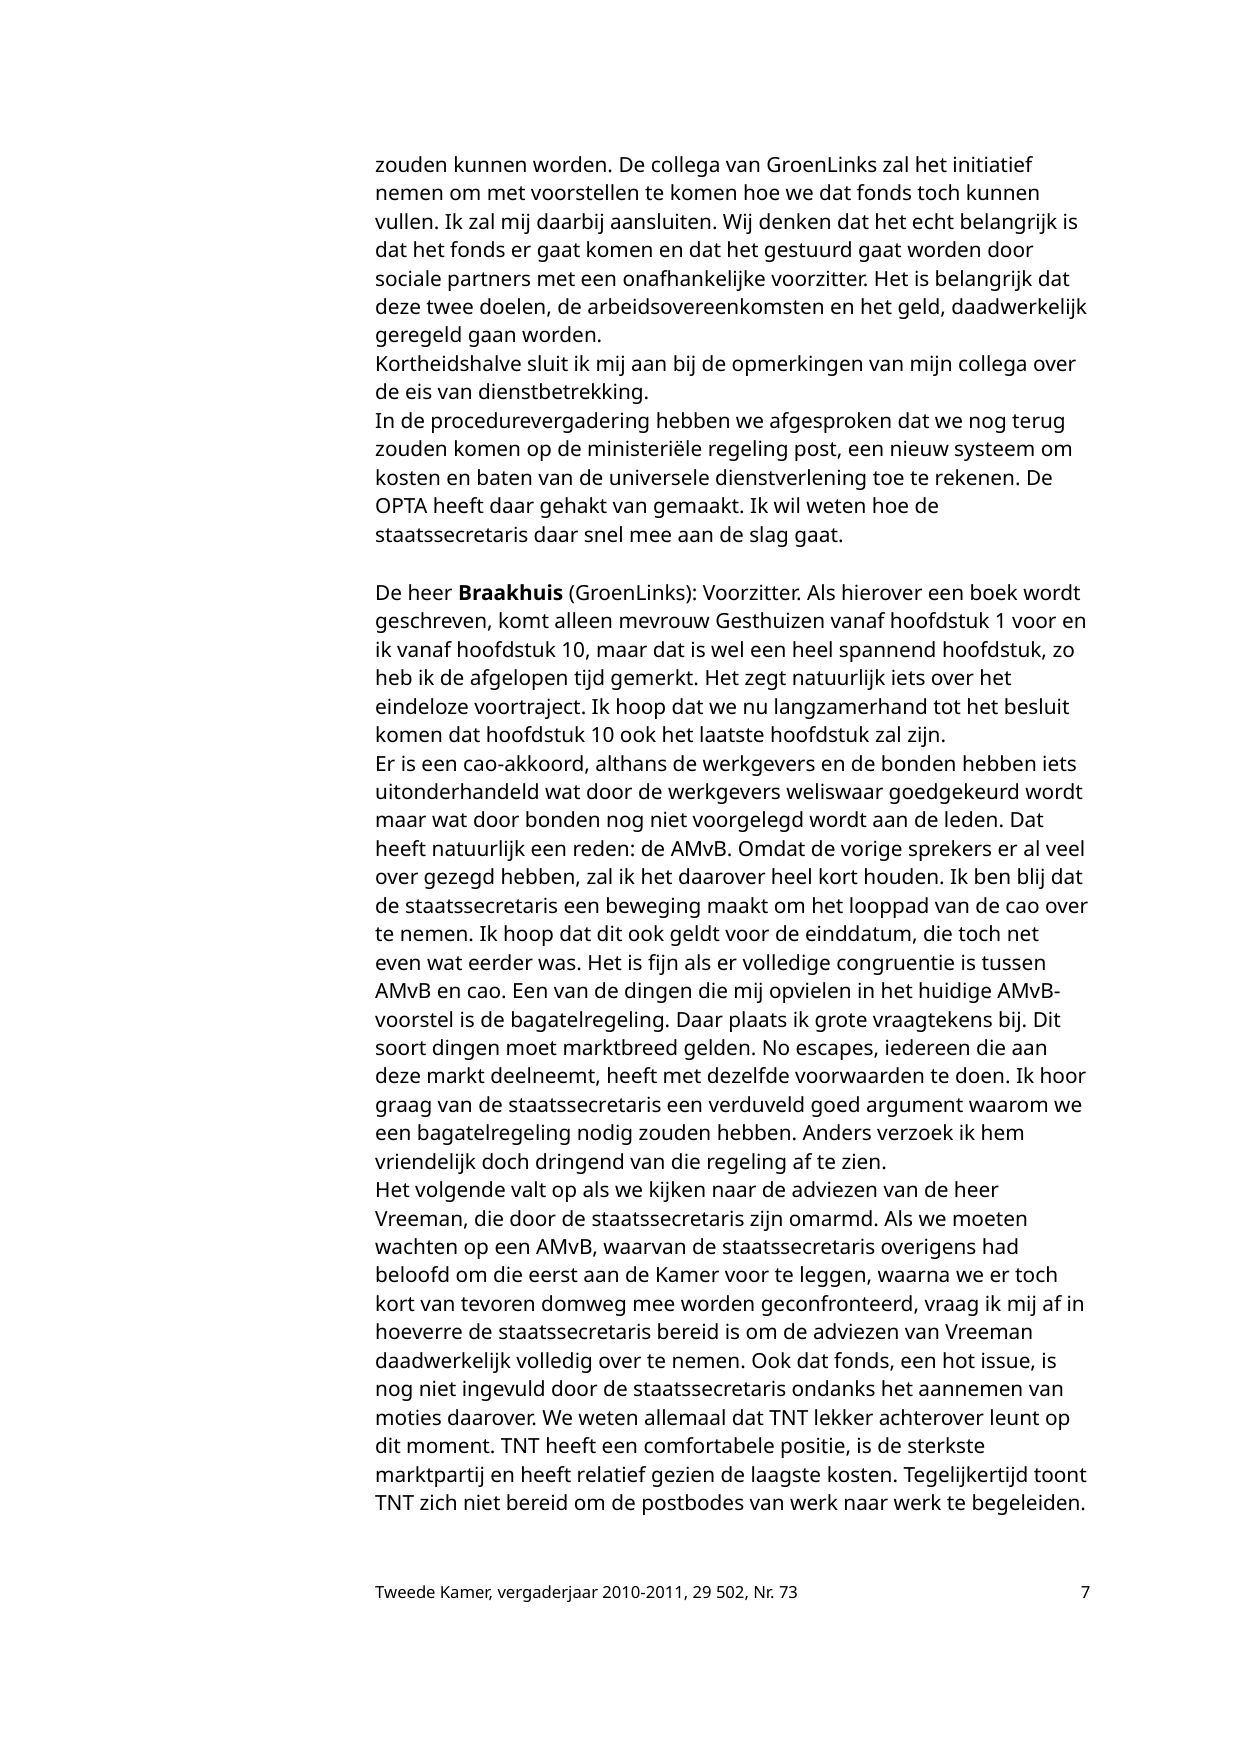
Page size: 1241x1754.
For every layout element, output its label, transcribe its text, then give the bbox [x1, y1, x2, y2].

text Er is een cao-akkoord, althans de werkgevers en de bonden hebben iets uitonderhandeld wat door de werkgevers weliswaar goedgekeurd wordt maar wat door bonden nog niet voorgelegd wordt aan de leden. Dat heeft natuurlijk een reden: de AMvB. Omdat de vorige sprekers er al veel over gezegd hebben, zal ik het daarover heel kort houden. Ik ben blij dat de staatssecretaris een beweging maakt om het looppad van de cao over te nemen. Ik hoop dat dit ook geldt voor de einddatum, die toch net even wat eerder was. Het is fijn als er volledige congruentie is tussen AMvB en cao. Een van de dingen die mij opvielen in het huidige AMvB-voorstel is de bagatelregeling. Daar plaats ik grote vraagtekens bij. Dit soort dingen moet marktbreed gelden. No escapes, iedereen die aan deze markt deelneemt, heeft met dezelfde voorwaarden te doen. Ik hoor graag van de staatssecretaris een verduveld goed argument waarom we een bagatelregeling nodig zouden hebben. Anders verzoek ik hem vriendelijk doch dringend van die regeling af te zien. [375, 749, 1090, 1175]
text Kortheidshalve sluit ik mij aan bij de opmerkingen van mijn collega over de eis van dienstbetrekking. [375, 349, 1090, 406]
text zouden kunnen worden. De collega van GroenLinks zal het initiatief nemen om met voorstellen te komen hoe we dat fonds toch kunnen vullen. Ik zal mij daarbij aansluiten. Wij denken dat het echt belangrijk is dat het fonds er gaat komen en dat het gestuurd gaat worden door sociale partners met een onafhankelijke voorzitter. Het is belangrijk dat deze twee doelen, de arbeidsovereenkomsten en het geld, daadwerkelijk geregeld gaan worden. [375, 150, 1090, 349]
text Het volgende valt op als we kijken naar de adviezen van de heer Vreeman, die door de staatssecretaris zijn omarmd. Als we moeten wachten op een AMvB, waarvan de staatssecretaris overigens had beloofd om die eerst aan de Kamer voor te leggen, waarna we er toch kort van tevoren domweg mee worden geconfronteerd, vraag ik mij af in hoeverre de staatssecretaris bereid is om de adviezen van Vreeman daadwerkelijk volledig over te nemen. Ook dat fonds, een hot issue, is nog niet ingevuld door de staatssecretaris ondanks het aannemen van moties daarover. We weten allemaal dat TNT lekker achterover leunt op dit moment. TNT heeft een comfortabele positie, is de sterkste marktpartij en heeft relatief gezien de laagste kosten. Tegelijkertijd toont TNT zich niet bereid om de postbodes van werk naar werk te begeleiden. [375, 1175, 1090, 1517]
text De heer Braakhuis (GroenLinks): Voorzitter. Als hierover een boek wordt geschreven, komt alleen mevrouw Gesthuizen vanaf hoofdstuk 1 voor en ik vanaf hoofdstuk 10, maar dat is wel een heel spannend hoofdstuk, zo heb ik de afgelopen tijd gemerkt. Het zegt natuurlijk iets over het eindeloze voortraject. Ik hoop dat we nu langzamerhand tot het besluit komen dat hoofdstuk 10 ook het laatste hoofdstuk zal zijn. [375, 578, 1090, 749]
text In de procedurevergadering hebben we afgesproken dat we nog terug zouden komen op de ministeriële regeling post, een nieuw systeem om kosten en baten van de universele dienstverlening toe te rekenen. De OPTA heeft daar gehakt van gemaakt. Ik wil weten hoe de staatssecretaris daar snel mee aan de slag gaat. [375, 406, 1090, 548]
